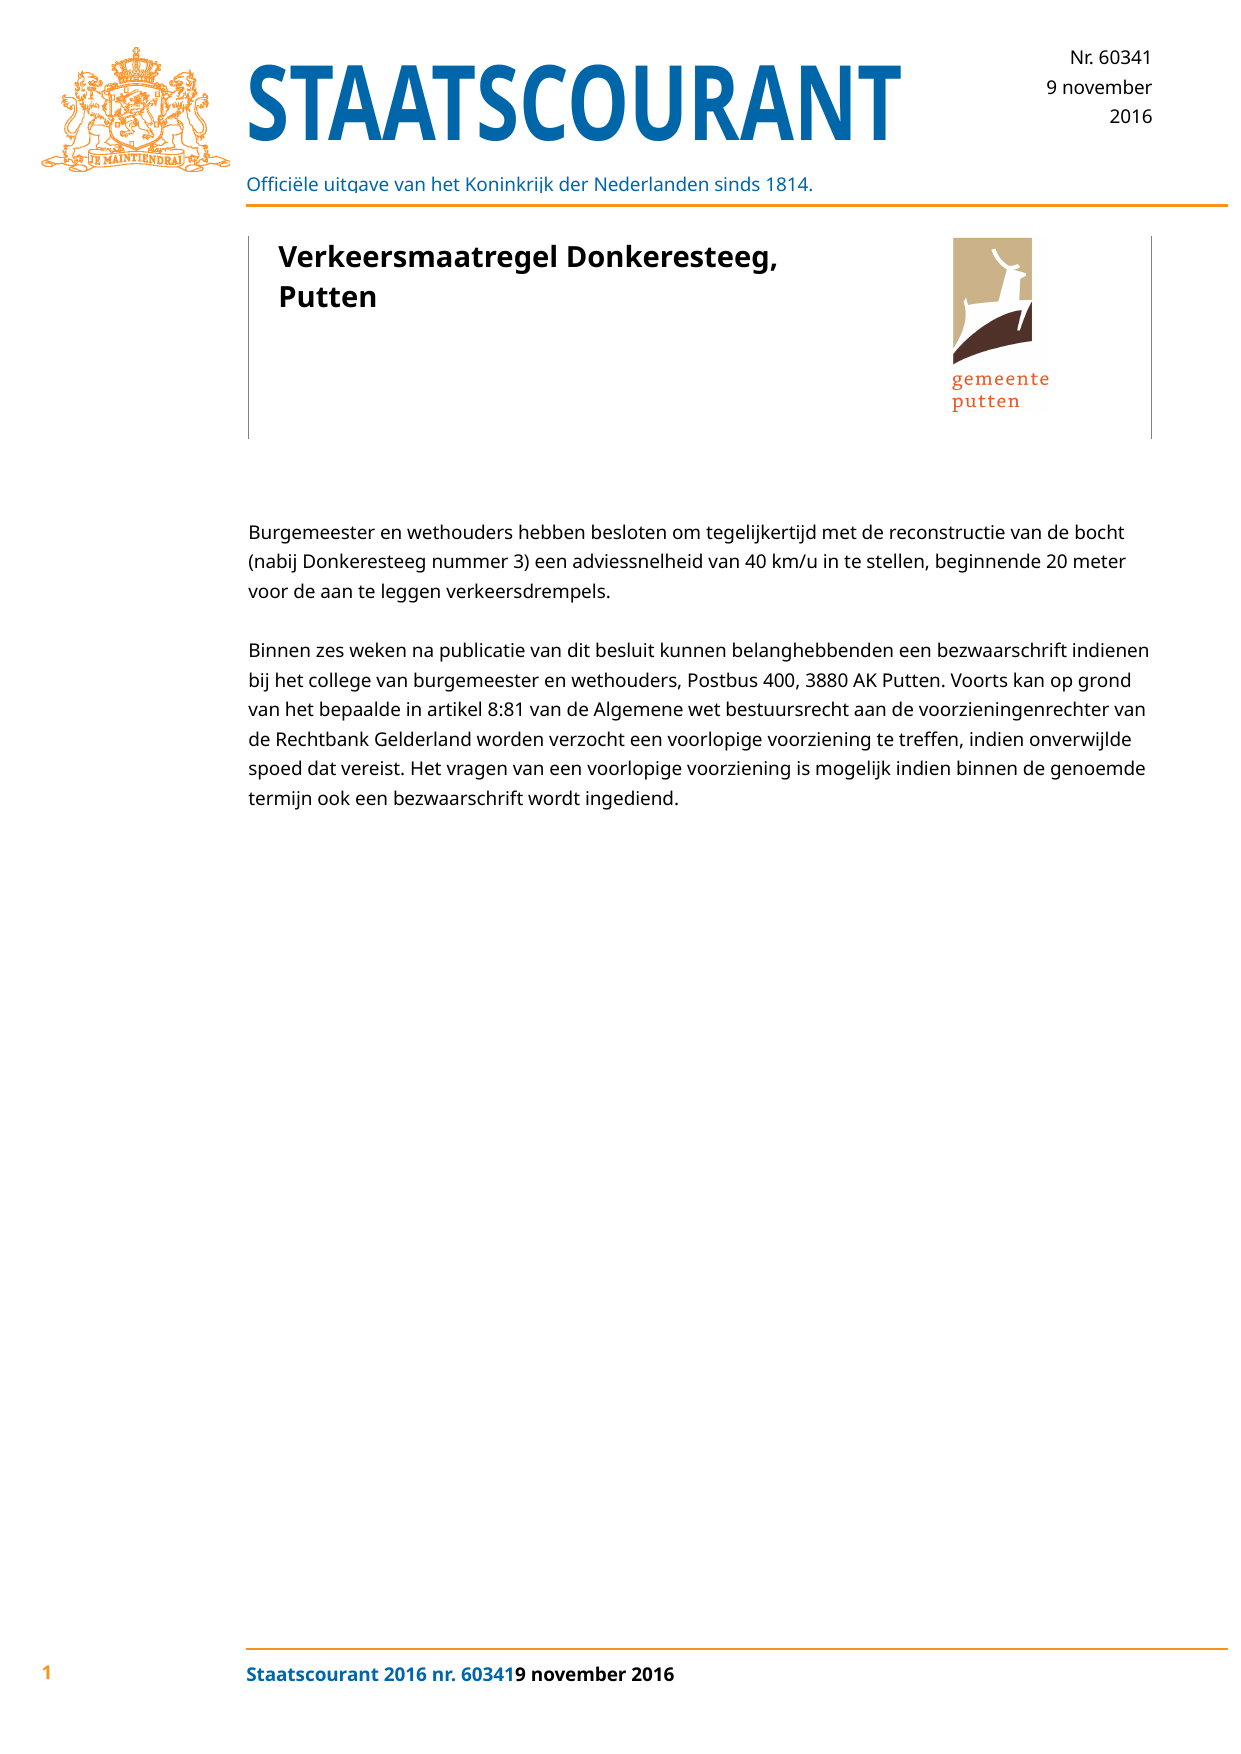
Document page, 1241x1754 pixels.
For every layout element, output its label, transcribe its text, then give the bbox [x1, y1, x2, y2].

table_header [850, 236, 951, 413]
text Binnen zes weken na publicatie van dit besluit kunnen belanghebbenden een bezwaarschrift indienen bij het college van burgemeester en wethouders, Postbus 400, 3880 AK Putten. Voorts kan op grond van het bepaalde in artikel 8:81 van de Algemene wet bestuursrecht aan de voorzieningenrechter van de Rechtbank Gelderland worden verzocht een voorlopige voorziening te treffen, indien onverwijlde spoed dat vereist. Het vragen van een voorlopige voorziening is mogelijk indien binnen de genoemde termijn ook een bezwaarschrift wordt ingediend. [248, 637, 1152, 811]
text Burgemeester en wethouders hebben besloten om tegelijkertijd met de reconstructie van de bocht (nabij Donkeresteeg nummer 3) een adviessnelheid van 40 km/u in te stellen, beginnende 20 meter voor de aan te leggen verkeersdrempels. [248, 519, 1152, 604]
table_header [1050, 236, 1151, 413]
table_header Verkeersmaatregel Donkeresteeg, Putten [249, 236, 850, 439]
table_header [850, 414, 1151, 439]
picture [951, 236, 1050, 414]
picture [41, 47, 231, 172]
